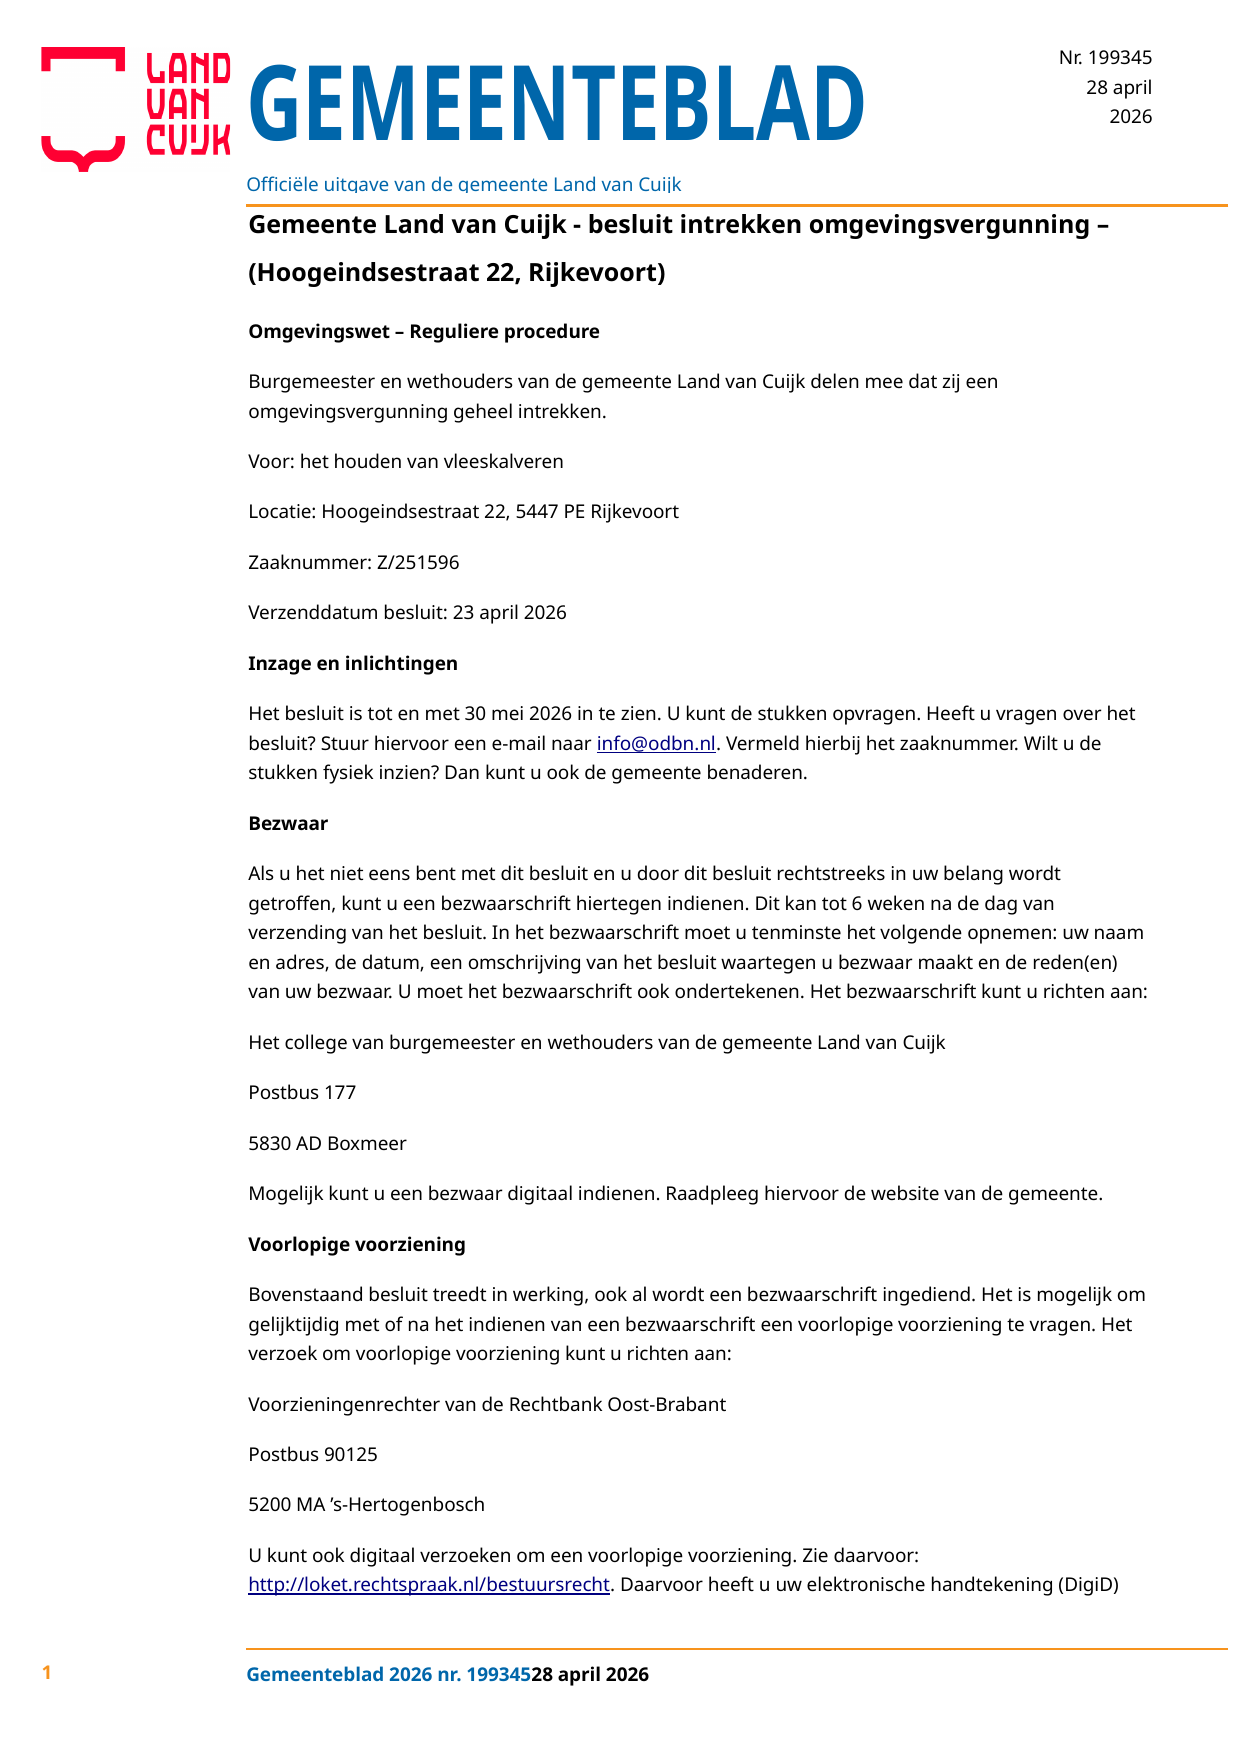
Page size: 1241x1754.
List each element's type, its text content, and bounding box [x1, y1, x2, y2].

text Omgevingswet – Reguliere procedure [248, 318, 1152, 344]
text Voorzieningenrechter van de Rechtbank Oost-Brabant [248, 1391, 1152, 1417]
text Postbus 90125 [248, 1441, 1152, 1467]
text Burgemeester en wethouders van de gemeente Land van Cuijk delen mee dat zij een omgevingsvergunning geheel intrekken. [248, 368, 1152, 424]
text 5830 AD Boxmeer [248, 1130, 1152, 1156]
text Bezwaar [248, 810, 1152, 836]
text Verzenddatum besluit: 23 april 2026 [248, 599, 1152, 625]
text Zaaknummer: Z/251596 [248, 549, 1152, 575]
text Postbus 177 [248, 1079, 1152, 1105]
picture [41, 47, 231, 172]
text 5200 MA ’s-Hertogenbosch [248, 1492, 1152, 1517]
text Het besluit is tot en met 30 mei 2026 in te zien. U kunt de stukken opvragen. Heeft u vragen over het besluit? Stuur hiervoor een e-mail naar info@odbn.nl. Vermeld hierbij het zaaknummer. Wilt u de stukken fysiek inzien? Dan kunt u ook de gemeente benaderen. [248, 700, 1152, 785]
text Als u het niet eens bent met dit besluit en u door dit besluit rechtstreeks in uw belang wordt getroffen, kunt u een bezwaarschrift hiertegen indienen. Dit kan tot 6 weken na de dag van verzending van het besluit. In het bezwaarschrift moet u tenminste het volgende opnemen: uw naam en adres, de datum, een omschrijving van het besluit waartegen u bezwaar maakt en de reden(en) van uw bezwaar. U moet het bezwaarschrift ook ondertekenen. Het bezwaarschrift kunt u richten aan: [248, 860, 1152, 1004]
text Het college van burgemeester en wethouders van de gemeente Land van Cuijk [248, 1029, 1152, 1055]
text Voorlopige voorziening [248, 1231, 1152, 1257]
text Locatie: Hoogeindsestraat 22, 5447 PE Rijkevoort [248, 499, 1152, 524]
text Inzage en inlichtingen [248, 650, 1152, 676]
text Voor: het houden van vleeskalveren [248, 448, 1152, 474]
text Bovenstaand besluit treedt in werking, ook al wordt een bezwaarschrift ingediend. Het is mogelijk om gelijktijdig met of na het indienen van een bezwaarschrift een voorlopige voorziening te vragen. Het verzoek om voorlopige voorziening kunt u richten aan: [248, 1281, 1152, 1366]
text U kunt ook digitaal verzoeken om een voorlopige voorziening. Zie daarvoor: http://loket.rechtspraak.nl/bestuursrecht. Daarvoor heeft u uw elektronische handtekening (DigiD) [248, 1542, 1152, 1597]
text Gemeente Land van Cuijk - besluit intrekken omgevingsvergunning – (Hoogeindsestraat 22, Rijkevoort) [248, 207, 1152, 288]
text Mogelijk kunt u een bezwaar digitaal indienen. Raadpleeg hiervoor de website van de gemeente. [248, 1180, 1152, 1206]
